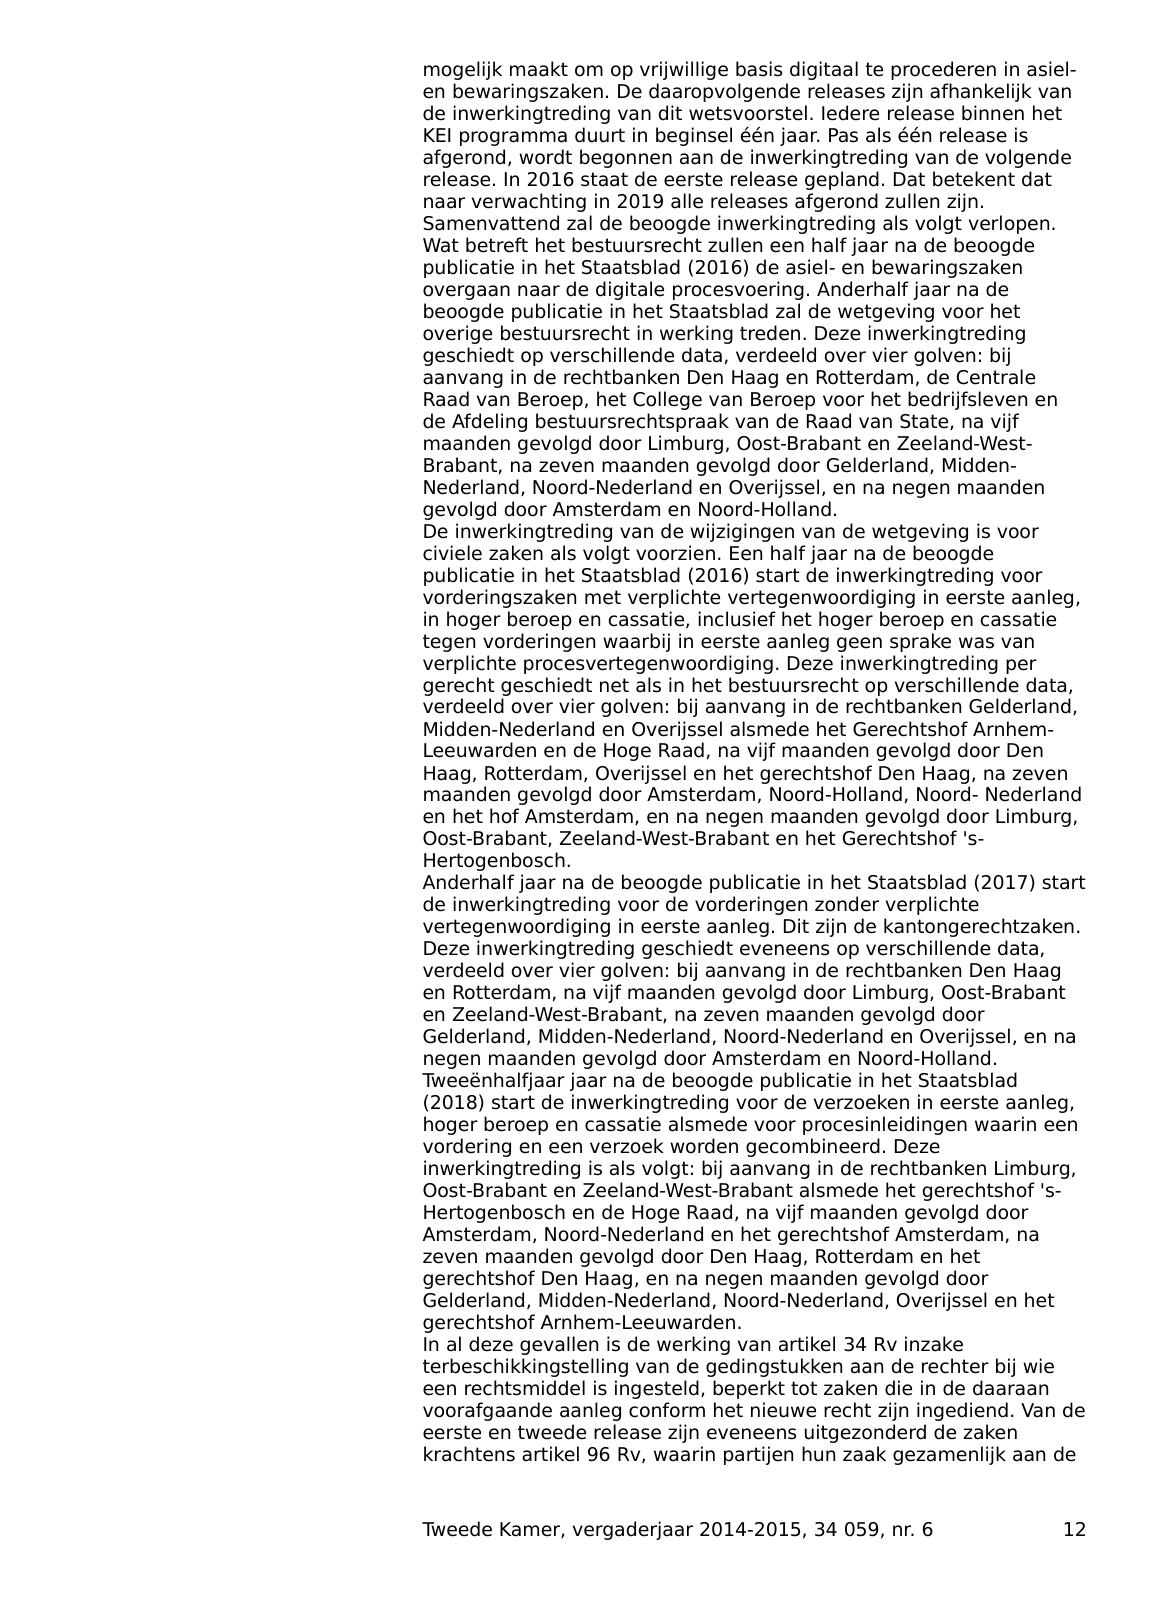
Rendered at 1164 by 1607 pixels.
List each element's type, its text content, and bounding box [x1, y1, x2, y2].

text Samenvattend zal de beoogde inwerkingtreding als volgt verlopen. Wat betreft het bestuursrecht zullen een half jaar na de beoogde publicatie in het Staatsblad (2016) de asiel- en bewaringszaken overgaan naar de digitale procesvoering. Anderhalf jaar na de beoogde publicatie in het Staatsblad zal de wetgeving voor het overige bestuursrecht in werking treden. Deze inwerkingtreding geschiedt op verschillende data, verdeeld over vier golven: bij aanvang in de rechtbanken Den Haag en Rotterdam, de Centrale Raad van Beroep, het College van Beroep voor het bedrijfsleven en de Afdeling bestuursrechtspraak van de Raad van State, na vijf maanden gevolgd door Limburg, Oost-Brabant en Zeeland-West-Brabant, na zeven maanden gevolgd door Gelderland, Midden-Nederland, Noord-Nederland en Overijssel, en na negen maanden gevolgd door Amsterdam en Noord-Holland. [422, 213, 1087, 521]
text Anderhalf jaar na de beoogde publicatie in het Staatsblad (2017) start de inwerkingtreding voor de vorderingen zonder verplichte vertegenwoordiging in eerste aanleg. Dit zijn de kantongerechtzaken. Deze inwerkingtreding geschiedt eveneens op verschillende data, verdeeld over vier golven: bij aanvang in de rechtbanken Den Haag en Rotterdam, na vijf maanden gevolgd door Limburg, Oost-Brabant en Zeeland-West-Brabant, na zeven maanden gevolgd door Gelderland, Midden-Nederland, Noord-Nederland en Overijssel, en na negen maanden gevolgd door Amsterdam en Noord-Holland. [422, 872, 1087, 1070]
text mogelijk maakt om op vrijwillige basis digitaal te procederen in asiel- en bewaringszaken. De daaropvolgende releases zijn afhankelijk van de inwerkingtreding van dit wetsvoorstel. Iedere release binnen het KEI programma duurt in beginsel één jaar. Pas als één release is afgerond, wordt begonnen aan de inwerkingtreding van de volgende release. In 2016 staat de eerste release gepland. Dat betekent dat naar verwachting in 2019 alle releases afgerond zullen zijn. [422, 59, 1087, 213]
text In al deze gevallen is de werking van artikel 34 Rv inzake terbeschikkingstelling van de gedingstukken aan de rechter bij wie een rechtsmiddel is ingesteld, beperkt tot zaken die in de daaraan voorafgaande aanleg conform het nieuwe recht zijn ingediend. Van de eerste en tweede release zijn eveneens uitgezonderd de zaken krachtens artikel 96 Rv, waarin partijen hun zaak gezamenlijk aan de [422, 1334, 1087, 1466]
text Tweeënhalfjaar jaar na de beoogde publicatie in het Staatsblad (2018) start de inwerkingtreding voor de verzoeken in eerste aanleg, hoger beroep en cassatie alsmede voor procesinleidingen waarin een vordering en een verzoek worden gecombineerd. Deze inwerkingtreding is als volgt: bij aanvang in de rechtbanken Limburg, Oost-Brabant en Zeeland-West-Brabant alsmede het gerechtshof 's-Hertogenbosch en de Hoge Raad, na vijf maanden gevolgd door Amsterdam, Noord-Nederland en het gerechtshof Amsterdam, na zeven maanden gevolgd door Den Haag, Rotterdam en het gerechtshof Den Haag, en na negen maanden gevolgd door Gelderland, Midden-Nederland, Noord-Nederland, Overijssel en het gerechtshof Arnhem-Leeuwarden. [422, 1070, 1087, 1334]
text De inwerkingtreding van de wijzigingen van de wetgeving is voor civiele zaken als volgt voorzien. Een half jaar na de beoogde publicatie in het Staatsblad (2016) start de inwerkingtreding voor vorderingszaken met verplichte vertegenwoordiging in eerste aanleg, in hoger beroep en cassatie, inclusief het hoger beroep en cassatie tegen vorderingen waarbij in eerste aanleg geen sprake was van verplichte procesvertegenwoordiging. Deze inwerkingtreding per gerecht geschiedt net als in het bestuursrecht op verschillende data, verdeeld over vier golven: bij aanvang in de rechtbanken Gelderland, Midden-Nederland en Overijssel alsmede het Gerechtshof Arnhem-Leeuwarden en de Hoge Raad, na vijf maanden gevolgd door Den Haag, Rotterdam, Overijssel en het gerechtshof Den Haag, na zeven maanden gevolgd door Amsterdam, Noord-Holland, Noord- Nederland en het hof Amsterdam, en na negen maanden gevolgd door Limburg, Oost-Brabant, Zeeland-West-Brabant en het Gerechtshof 's-Hertogenbosch. [422, 521, 1087, 872]
